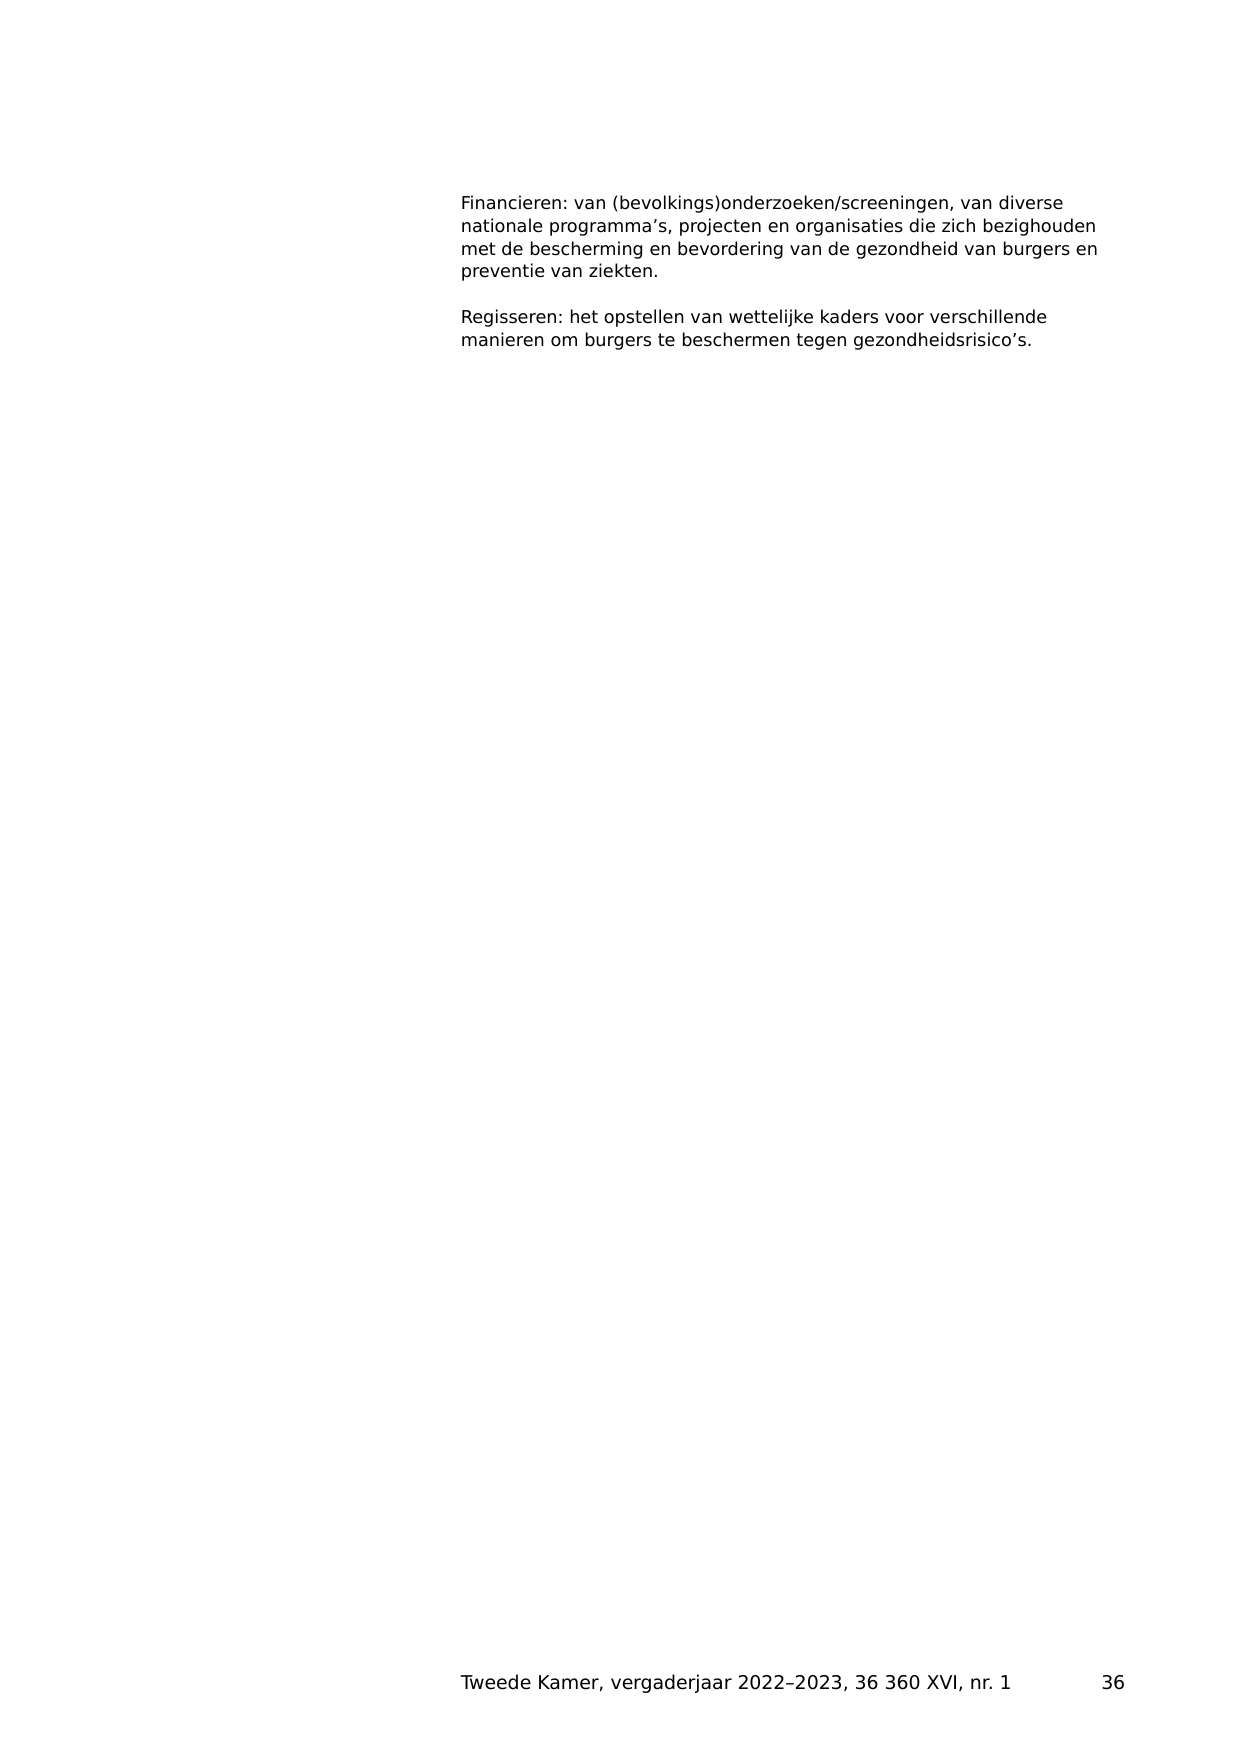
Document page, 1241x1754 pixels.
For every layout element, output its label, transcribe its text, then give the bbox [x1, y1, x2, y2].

text Financieren: van (bevolkings)onderzoeken/screeningen, van diverse nationale programma’s, projecten en organisaties die zich bezighouden met de bescherming en bevordering van de gezondheid van burgers en preventie van ziekten. [461, 191, 1125, 282]
text Regisseren: het opstellen van wettelijke kaders voor verschillende manieren om burgers te beschermen tegen gezondheidsrisico’s. [461, 305, 1125, 351]
